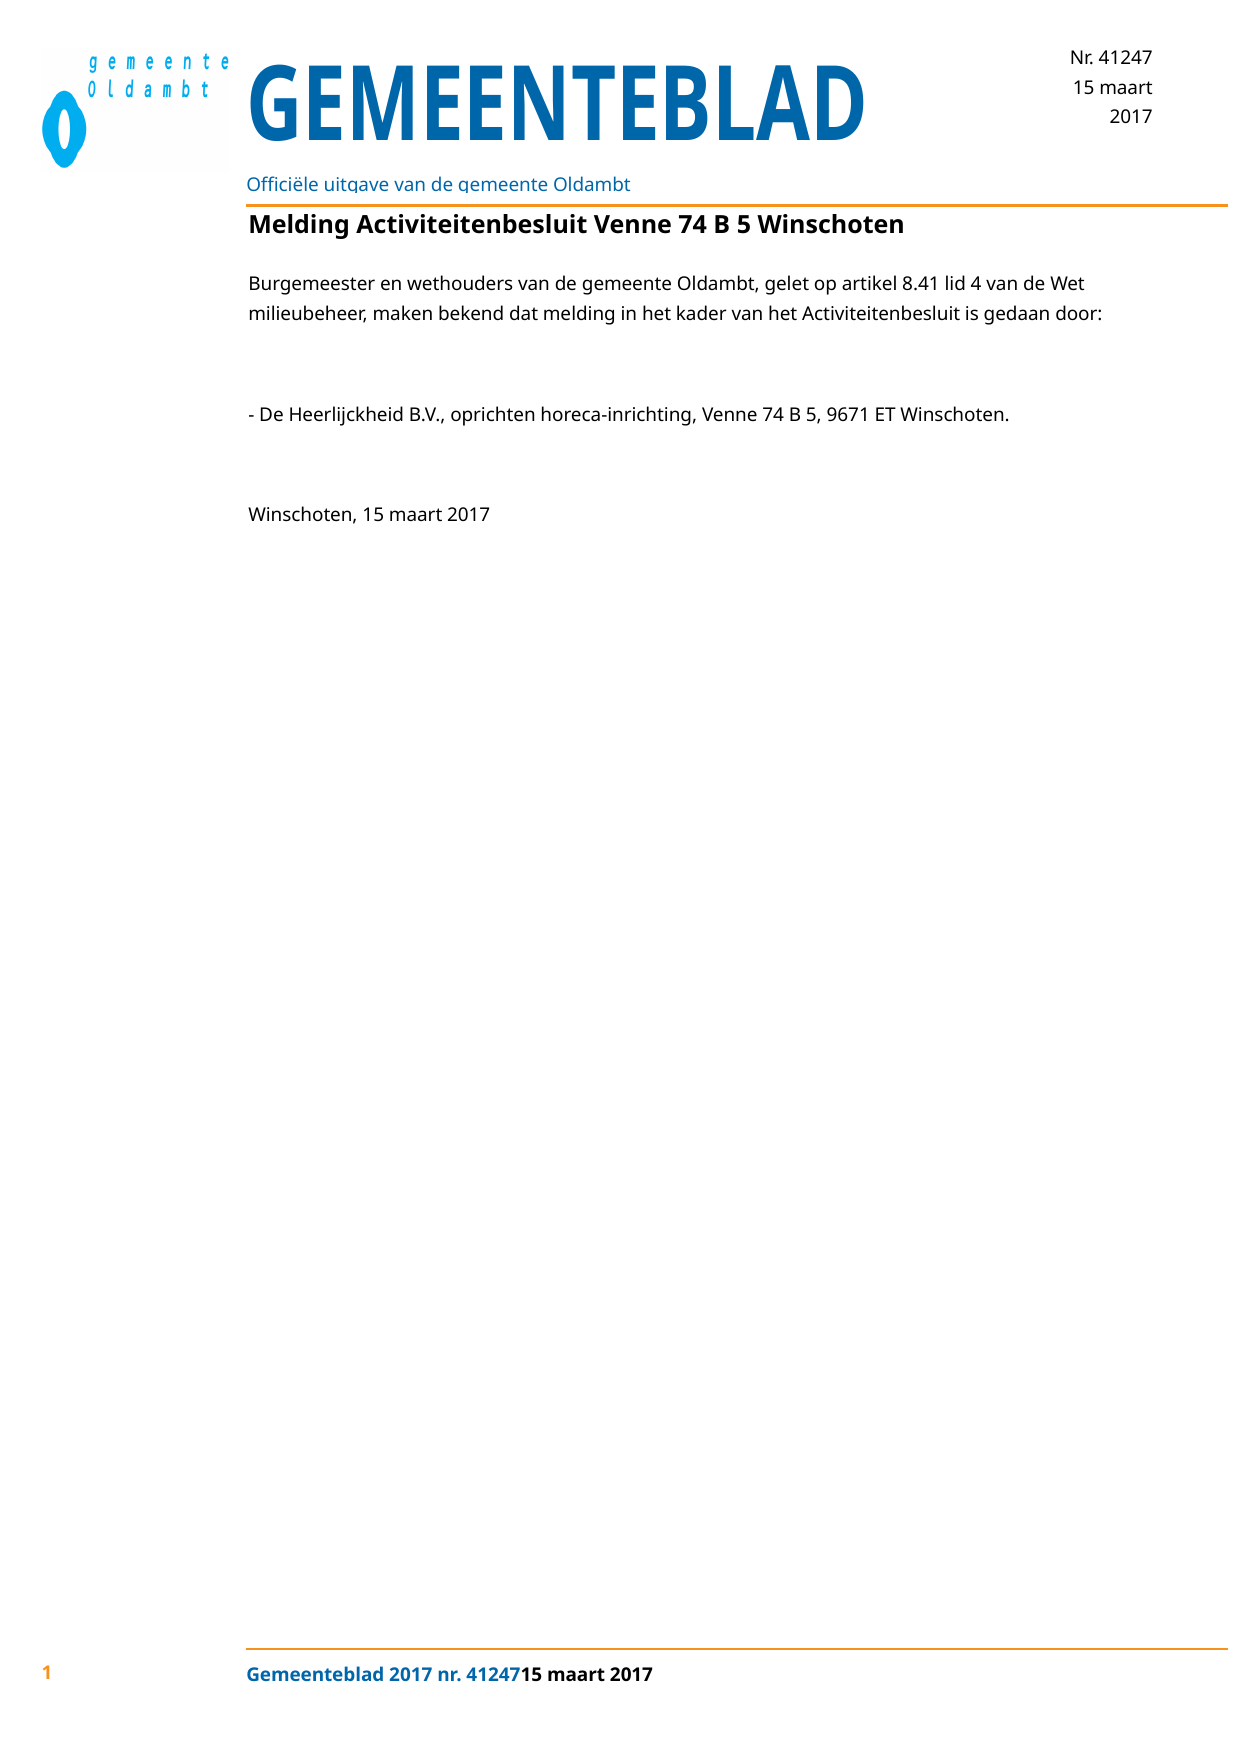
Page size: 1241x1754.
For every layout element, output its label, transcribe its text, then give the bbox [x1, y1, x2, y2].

text Winschoten, 15 maart 2017 [248, 502, 1152, 527]
text Melding Activiteitenbesluit Venne 74 B 5 Winschoten [248, 207, 1152, 241]
picture [41, 47, 231, 172]
text - De Heerlijckheid B.V., oprichten horeca-inrichting, Venne 74 B 5, 9671 ET Winschoten. [248, 401, 1152, 426]
text Burgemeester en wethouders van de gemeente Oldambt, gelet op artikel 8.41 lid 4 van de Wet milieubeheer, maken bekend dat melding in het kader van het Activiteitenbesluit is gedaan door: [248, 270, 1152, 326]
